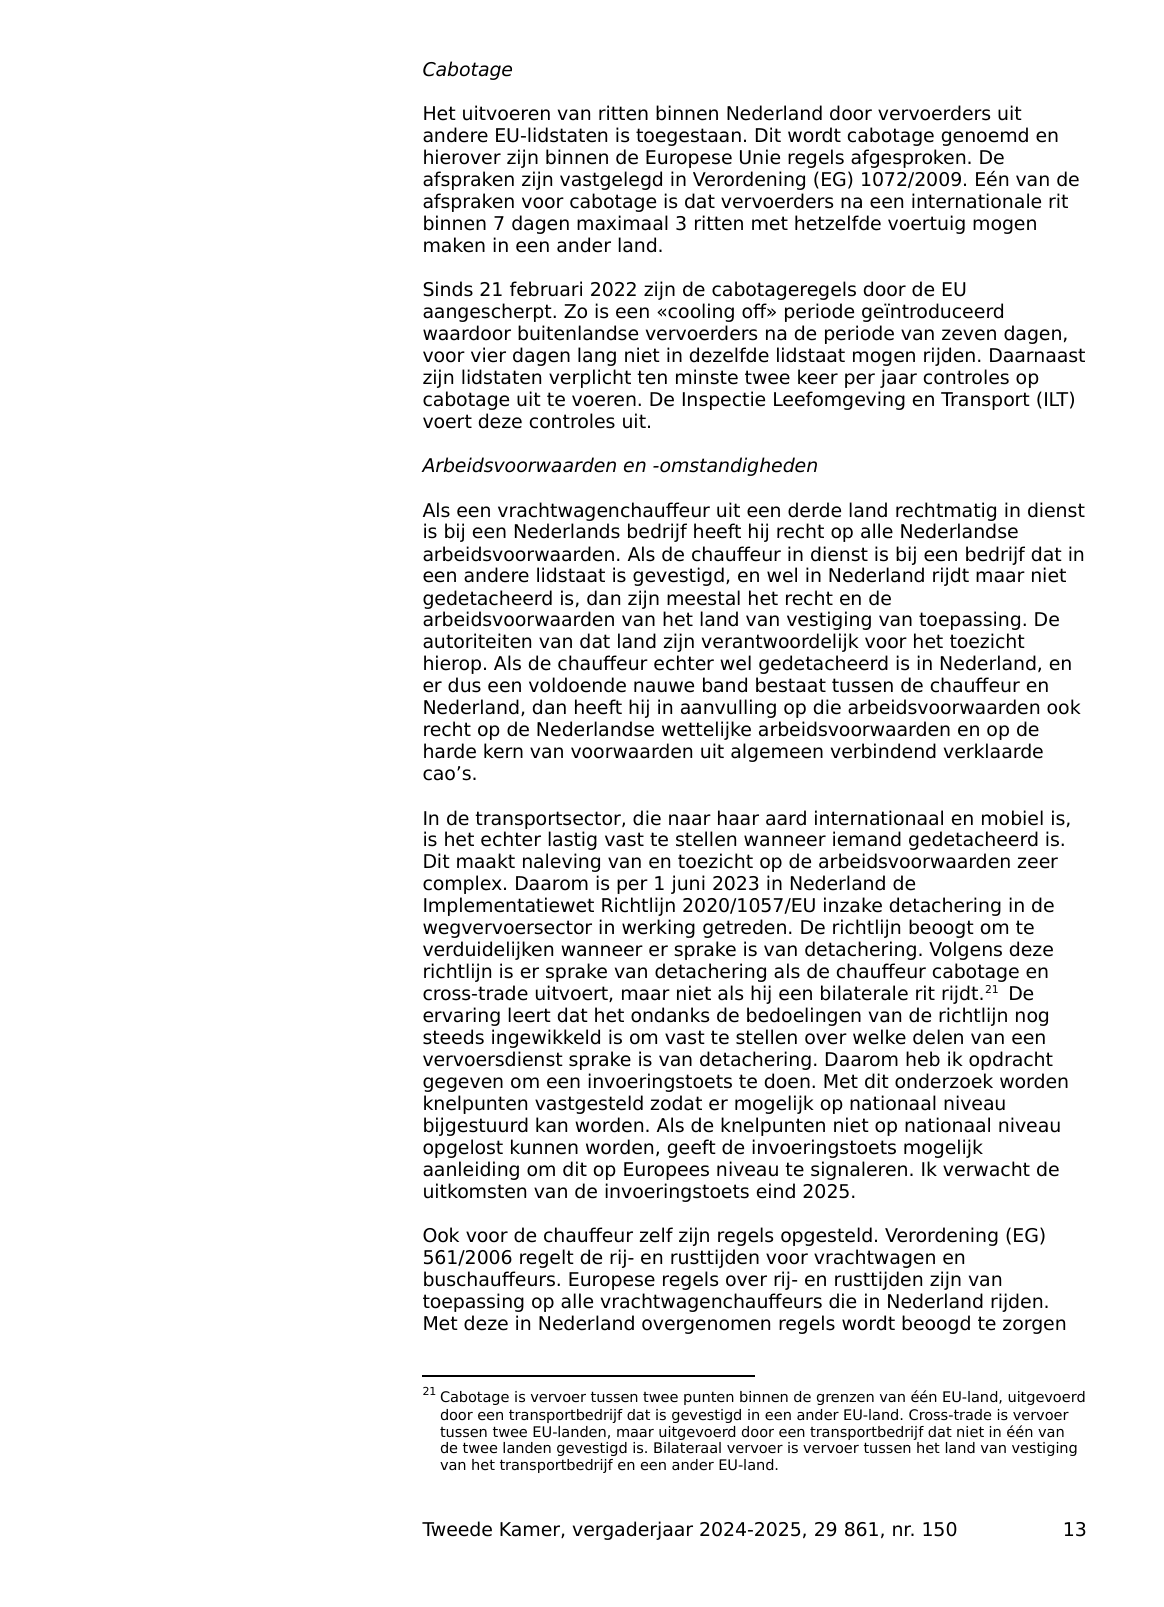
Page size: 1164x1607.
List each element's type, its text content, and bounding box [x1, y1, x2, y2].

text In de transportsector, die naar haar aard internationaal en mobiel is, is het echter lastig vast te stellen wanneer iemand gedetacheerd is. Dit maakt naleving van en toezicht op de arbeidsvoorwaarden zeer complex. Daarom is per 1 juni 2023 in Nederland de Implementatiewet Richtlijn 2020/1057/EU inzake detachering in de wegvervoersector in werking getreden. De richtlijn beoogt om te verduidelijken wanneer er sprake is van detachering. Volgens deze richtlijn is er sprake van detachering als de chauffeur cabotage en cross-trade uitvoert, maar niet als hij een bilaterale rit rijdt. De ervaring leert dat het ondanks de bedoelingen van de richtlijn nog steeds ingewikkeld is om vast te stellen over welke delen van een vervoersdienst sprake is van detachering. Daarom heb ik opdracht gegeven om een invoeringstoets te doen. Met dit onderzoek worden knelpunten vastgesteld zodat er mogelijk op nationaal niveau bijgestuurd kan worden. Als de knelpunten niet op nationaal niveau opgelost kunnen worden, geeft de invoeringstoets mogelijk aanleiding om dit op Europees niveau te signaleren. Ik verwacht de uitkomsten van de invoeringstoets eind 2025. [422, 807, 1087, 1203]
text Als een vrachtwagenchauffeur uit een derde land rechtmatig in dienst is bij een Nederlands bedrijf heeft hij recht op alle Nederlandse arbeidsvoorwaarden. Als de chauffeur in dienst is bij een bedrijf dat in een andere lidstaat is gevestigd, en wel in Nederland rijdt maar niet gedetacheerd is, dan zijn meestal het recht en de arbeidsvoorwaarden van het land van vestiging van toepassing. De autoriteiten van dat land zijn verantwoordelijk voor het toezicht hierop. Als de chauffeur echter wel gedetacheerd is in Nederland, en er dus een voldoende nauwe band bestaat tussen de chauffeur en Nederland, dan heeft hij in aanvulling op die arbeidsvoorwaarden ook recht op de Nederlandse wettelijke arbeidsvoorwaarden en op de harde kern van voorwaarden uit algemeen verbindend verklaarde cao’s. [422, 499, 1087, 785]
text Cabotage is vervoer tussen twee punten binnen de grenzen van één EU-land, uitgevoerd door een transportbedrijf dat is gevestigd in een ander EU-land. Cross-trade is vervoer tussen twee EU-landen, maar uitgevoerd door een transportbedrijf dat niet in één van de twee landen gevestigd is. Bilateraal vervoer is vervoer tussen het land van vestiging van het transportbedrijf en een ander EU-land. [422, 1385, 1087, 1474]
text Sinds 21 februari 2022 zijn de cabotageregels door de EU aangescherpt. Zo is een «cooling off» periode geïntroduceerd waardoor buitenlandse vervoerders na de periode van zeven dagen, voor vier dagen lang niet in dezelfde lidstaat mogen rijden. Daarnaast zijn lidstaten verplicht ten minste twee keer per jaar controles op cabotage uit te voeren. De Inspectie Leefomgeving en Transport (ILT) voert deze controles uit. [422, 279, 1087, 433]
subtitle Cabotage [422, 59, 1087, 81]
text Ook voor de chauffeur zelf zijn regels opgesteld. Verordening (EG) 561/2006 regelt de rij- en rusttijden voor vrachtwagen en buschauffeurs. Europese regels over rij- en rusttijden zijn van toepassing op alle vrachtwagenchauffeurs die in Nederland rijden. Met deze in Nederland overgenomen regels wordt beoogd te zorgen [422, 1225, 1087, 1335]
text Het uitvoeren van ritten binnen Nederland door vervoerders uit andere EU-lidstaten is toegestaan. Dit wordt cabotage genoemd en hierover zijn binnen de Europese Unie regels afgesproken. De afspraken zijn vastgelegd in Verordening (EG) 1072/2009. Eén van de afspraken voor cabotage is dat vervoerders na een internationale rit binnen 7 dagen maximaal 3 ritten met hetzelfde voertuig mogen maken in een ander land. [422, 103, 1087, 257]
subtitle Arbeidsvoorwaarden en -omstandigheden [422, 455, 1087, 477]
